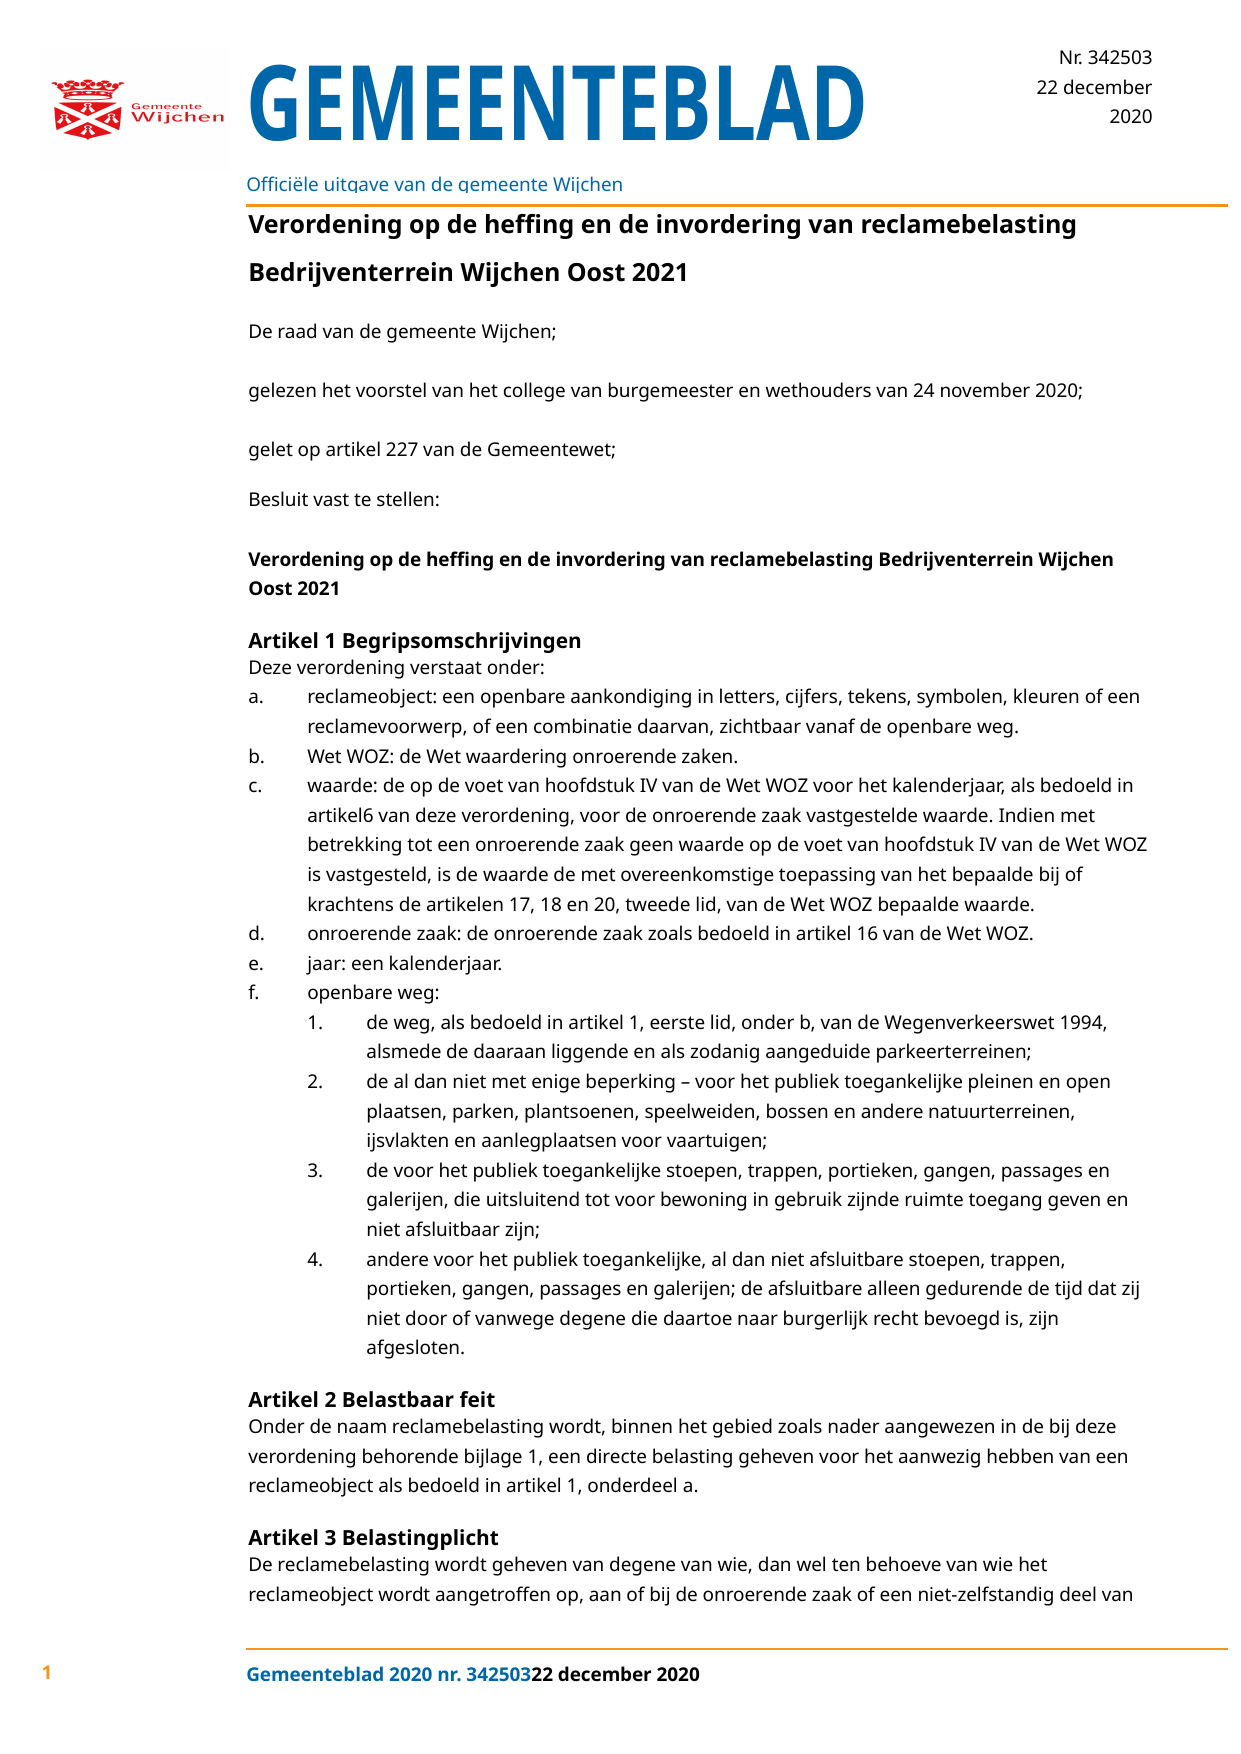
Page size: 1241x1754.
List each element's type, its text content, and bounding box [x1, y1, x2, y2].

text Artikel 1 Begripsomschrijvingen [248, 626, 1152, 654]
text Verordening op de heffing en de invordering van reclamebelasting Bedrijventerrein Wijchen Oost 2021 [248, 207, 1152, 288]
picture [41, 47, 231, 172]
list Wet WOZ: de Wet waardering onroerende zaken. [248, 743, 1152, 769]
list de voor het publiek toegankelijke stoepen, trappen, portieken, gangen, passages en galerijen, die uitsluitend tot voor bewoning in gebruik zijnde ruimte toegang geven en niet afsluitbaar zijn; [307, 1157, 1152, 1242]
text gelet op artikel 227 van de Gemeentewet; [248, 436, 1152, 462]
text Onder de naam reclamebelasting wordt, binnen het gebied zoals nader aangewezen in de bij deze verordening behorende bijlage 1, een directe belasting geheven voor het aanwezig hebben van een reclameobject als bedoeld in artikel 1, onderdeel a. [248, 1413, 1152, 1498]
text gelezen het voorstel van het college van burgemeester en wethouders van 24 november 2020; [248, 377, 1152, 403]
text De reclamebelasting wordt geheven van degene van wie, dan wel ten behoeve van wie het reclameobject wordt aangetroffen op, aan of bij de onroerende zaak of een niet-zelfstandig deel van [248, 1551, 1152, 1607]
list jaar: een kalenderjaar. [248, 950, 1152, 976]
list waarde: de op de voet van hoofdstuk IV van de Wet WOZ voor het kalenderjaar, als bedoeld in artikel6 van deze verordening, voor de onroerende zaak vastgestelde waarde. Indien met betrekking tot een onroerende zaak geen waarde op de voet van hoofdstuk IV van de Wet WOZ is vastgesteld, is de waarde de met overeenkomstige toepassing van het bepaalde bij of krachtens de artikelen 17, 18 en 20, tweede lid, van de Wet WOZ bepaalde waarde. [248, 772, 1152, 917]
text Besluit vast te stellen: [248, 487, 1152, 512]
list andere voor het publiek toegankelijke, al dan niet afsluitbare stoepen, trappen, portieken, gangen, passages en galerijen; de afsluitbare alleen gedurende de tijd dat zij niet door of vanwege degene die daartoe naar burgerlijk recht bevoegd is, zijn afgesloten. [307, 1246, 1152, 1360]
list de al dan niet met enige beperking – voor het publiek toegankelijke pleinen en open plaatsen, parken, plantsoenen, speelweiden, bossen en andere natuurterreinen, ijsvlakten en aanlegplaatsen voor vaartuigen; [307, 1068, 1152, 1153]
list reclameobject: een openbare aankondiging in letters, cijfers, tekens, symbolen, kleuren of een reclamevoorwerp, of een combinatie daarvan, zichtbaar vanaf de openbare weg. [248, 684, 1152, 739]
text De raad van de gemeente Wijchen; [248, 318, 1152, 344]
list openbare weg: [248, 979, 1152, 1005]
text Artikel 3 Belastingplicht [248, 1523, 1152, 1551]
list onroerende zaak: de onroerende zaak zoals bedoeld in artikel 16 van de Wet WOZ. [248, 920, 1152, 946]
text Deze verordening verstaat onder: [248, 654, 1152, 680]
list de weg, als bedoeld in artikel 1, eerste lid, onder b, van de Wegenverkeerswet 1994, alsmede de daaraan liggende en als zodanig aangeduide parkeerterreinen; [307, 1009, 1152, 1064]
text Artikel 2 Belastbaar feit [248, 1385, 1152, 1413]
text Verordening op de heffing en de invordering van reclamebelasting Bedrijventerrein Wijchen Oost 2021 [248, 546, 1152, 601]
